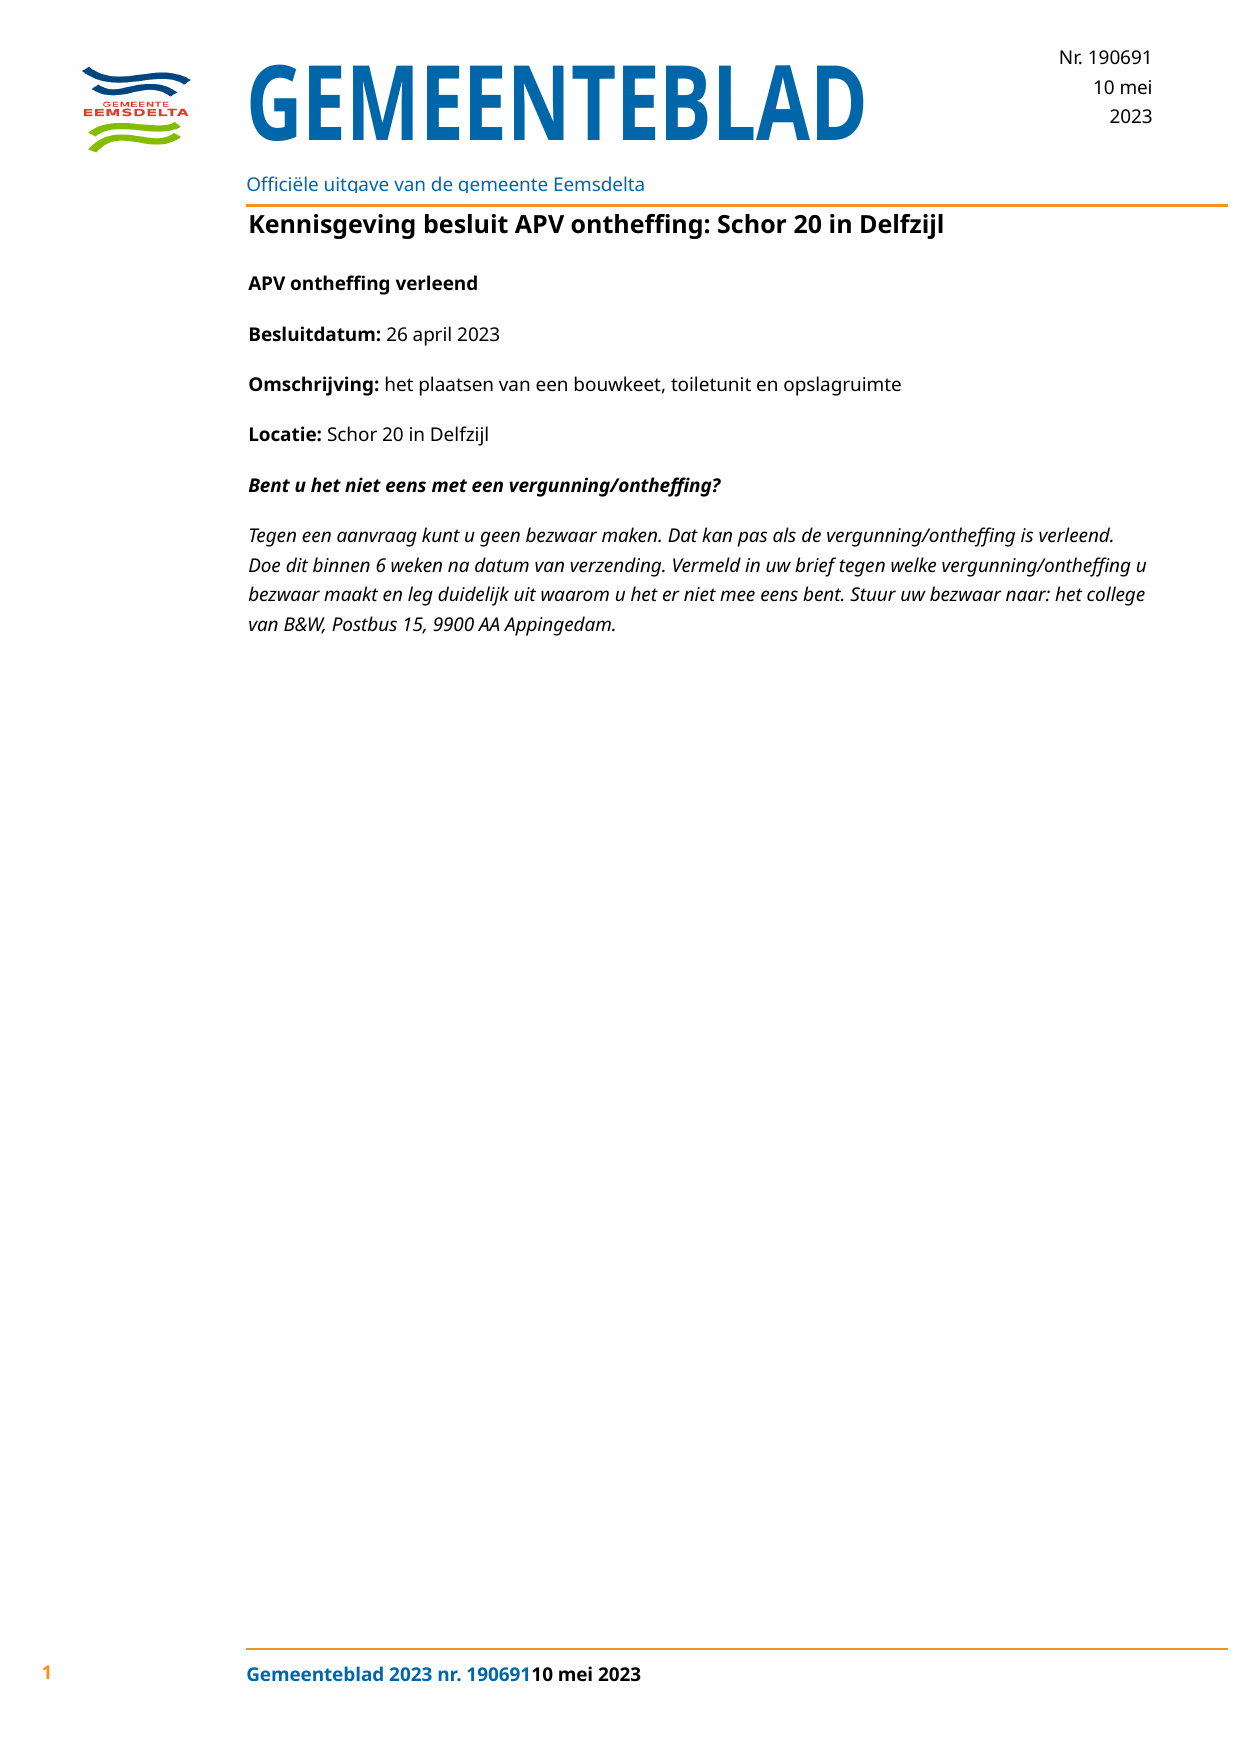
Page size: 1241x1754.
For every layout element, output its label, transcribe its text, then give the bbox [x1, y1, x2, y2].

text Tegen een aanvraag kunt u geen bezwaar maken. Dat kan pas als de vergunning/ontheffing is verleend. Doe dit binnen 6 weken na datum van verzending. Vermeld in uw brief tegen welke vergunning/ontheffing u bezwaar maakt en leg duidelijk uit waarom u het er niet mee eens bent. Stuur uw bezwaar naar: het college van B&W, Postbus 15, 9900 AA Appingedam. [248, 522, 1152, 637]
text Bent u het niet eens met een vergunning/ontheffing? [248, 472, 1152, 498]
text Locatie: Schor 20 in Delfzijl [248, 422, 1152, 447]
text APV ontheffing verleend [248, 270, 1152, 296]
text Kennisgeving besluit APV ontheffing: Schor 20 in Delfzijl [248, 207, 1152, 241]
text Besluitdatum: 26 april 2023 [248, 321, 1152, 346]
text Omschrijving: het plaatsen van een bouwkeet, toiletunit en opslagruimte [248, 371, 1152, 397]
picture [41, 47, 231, 172]
